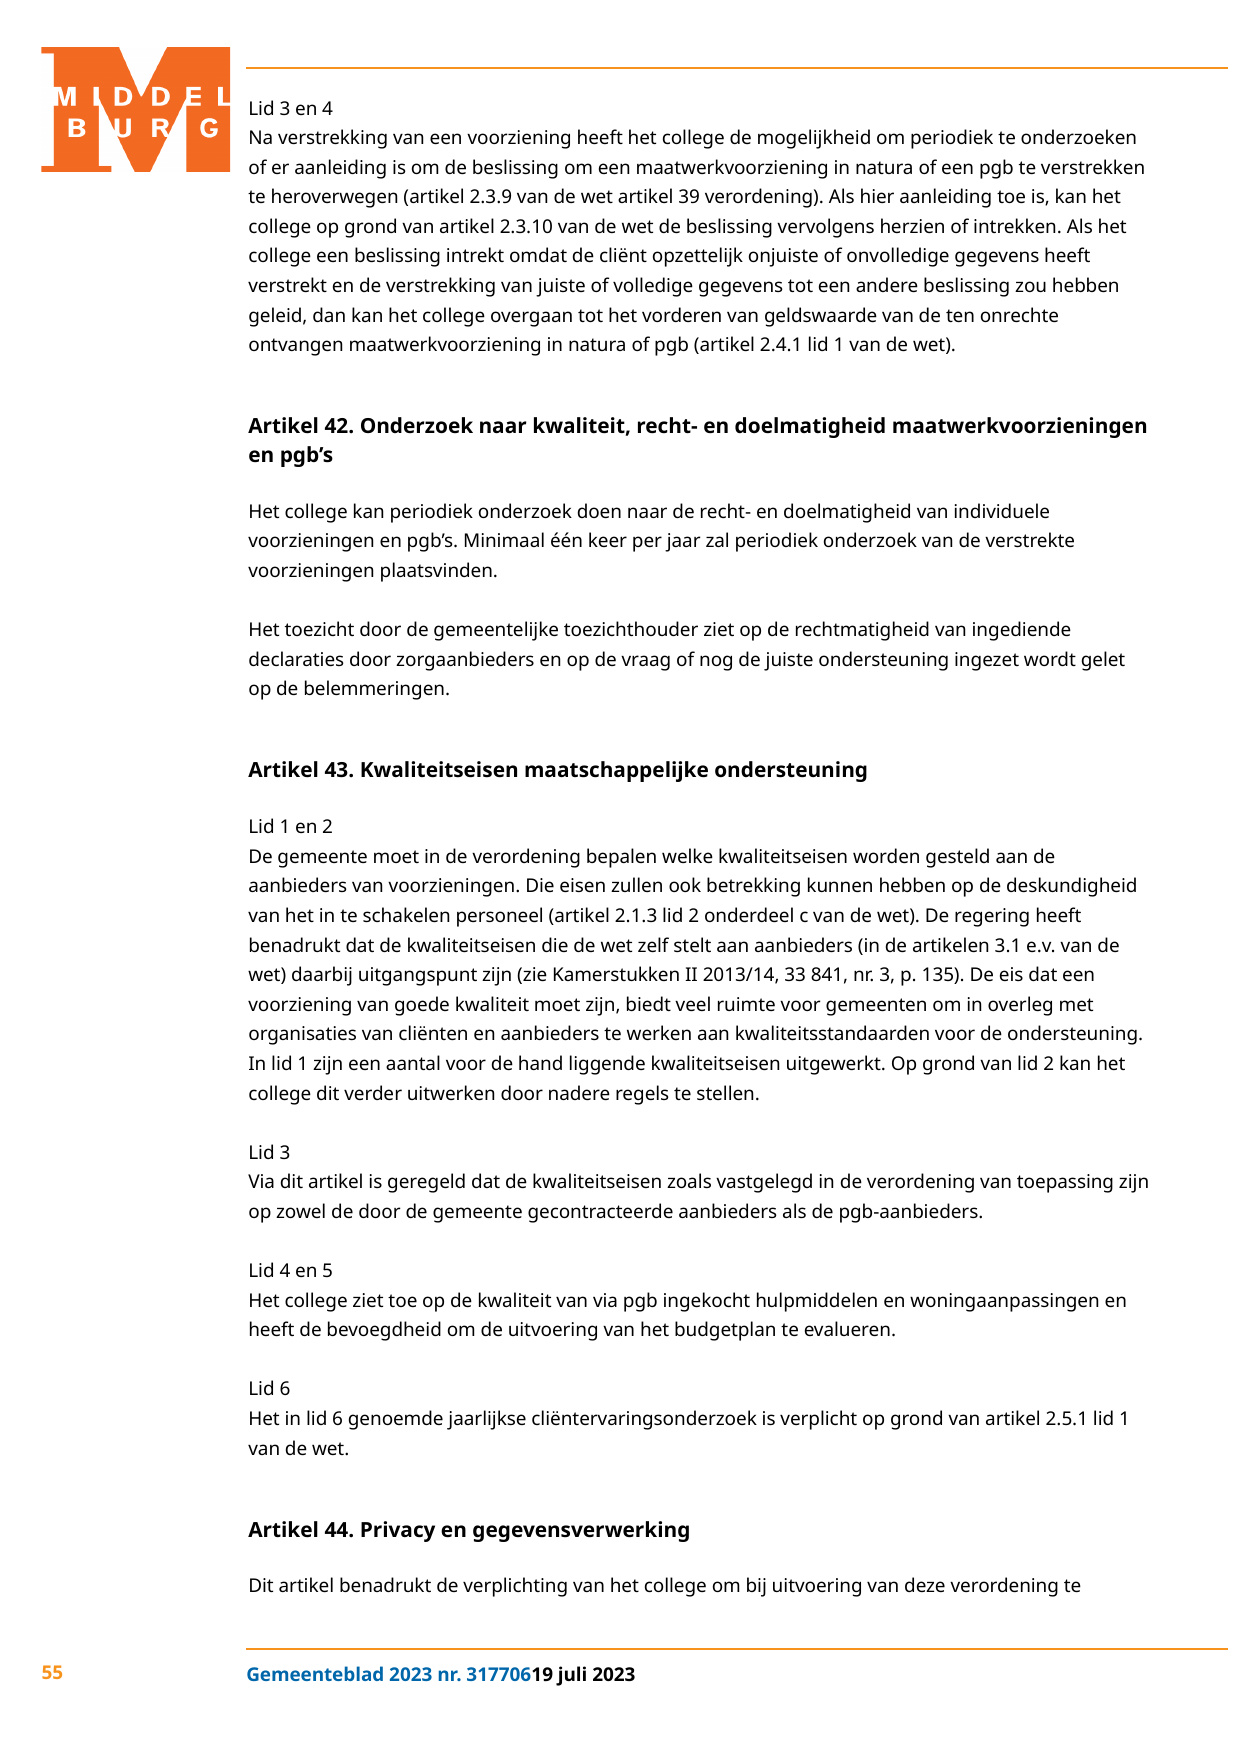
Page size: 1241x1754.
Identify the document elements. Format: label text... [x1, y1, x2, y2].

text Lid 4 en 5 [248, 1257, 1152, 1283]
text Het in lid 6 genoemde jaarlijkse cliëntervaringsonderzoek is verplicht op grond van artikel 2.5.1 lid 1 van de wet. [248, 1405, 1152, 1460]
text Na verstrekking van een voorziening heeft het college de mogelijkheid om periodiek te onderzoeken of er aanleiding is om de beslissing om een maatwerkvoorziening in natura of een pgb te verstrekken te heroverwegen (artikel 2.3.9 van de wet artikel 39 verordening). Als hier aanleiding toe is, kan het college op grond van artikel 2.3.10 van de wet de beslissing vervolgens herzien of intrekken. Als het college een beslissing intrekt omdat de cliënt opzettelijk onjuiste of onvolledige gegevens heeft verstrekt en de verstrekking van juiste of volledige gegevens tot een andere beslissing zou hebben geleid, dan kan het college overgaan tot het vorderen van geldswaarde van de ten onrechte ontvangen maatwerkvoorziening in natura of pgb (artikel 2.4.1 lid 1 van de wet). [248, 124, 1152, 357]
text Lid 3 [248, 1139, 1152, 1164]
text Lid 6 [248, 1376, 1152, 1401]
text Het college kan periodiek onderzoek doen naar de recht- en doelmatigheid van individuele voorzieningen en pgb’s. Minimaal één keer per jaar zal periodiek onderzoek van de verstrekte voorzieningen plaatsvinden. [248, 498, 1152, 583]
text In lid 1 zijn een aantal voor de hand liggende kwaliteitseisen uitgewerkt. Op grond van lid 2 kan het college dit verder uitwerken door nadere regels te stellen. [248, 1050, 1152, 1105]
text Lid 3 en 4 [248, 95, 1152, 121]
text Het college ziet toe op de kwaliteit van via pgb ingekocht hulpmiddelen en woningaanpassingen en heeft de bevoegdheid om de uitvoering van het budgetplan te evalueren. [248, 1287, 1152, 1342]
text Via dit artikel is geregeld dat de kwaliteitseisen zoals vastgelegd in de verordening van toepassing zijn op zowel de door de gemeente gecontracteerde aanbieders als de pgb-aanbieders. [248, 1168, 1152, 1224]
text Lid 1 en 2 [248, 813, 1152, 839]
picture [41, 47, 231, 172]
text Artikel 44. Privacy en gegevensverwerking [248, 1515, 1152, 1543]
text Artikel 42. Onderzoek naar kwaliteit, recht- en doelmatigheid maatwerkvoorzieningen en pgb’s [248, 411, 1152, 468]
text Het toezicht door de gemeentelijke toezichthouder ziet op de rechtmatigheid van ingediende declaraties door zorgaanbieders en op de vraag of nog de juiste ondersteuning ingezet wordt gelet op de belemmeringen. [248, 616, 1152, 701]
text De gemeente moet in de verordening bepalen welke kwaliteitseisen worden gesteld aan de aanbieders van voorzieningen. Die eisen zullen ook betrekking kunnen hebben op de deskundigheid van het in te schakelen personeel (artikel 2.1.3 lid 2 onderdeel c van de wet). De regering heeft benadrukt dat de kwaliteitseisen die de wet zelf stelt aan aanbieders (in de artikelen 3.1 e.v. van de wet) daarbij uitgangspunt zijn (zie Kamerstukken II 2013/14, 33 841, nr. 3, p. 135). De eis dat een voorziening van goede kwaliteit moet zijn, biedt veel ruimte voor gemeenten om in overleg met organisaties van cliënten en aanbieders te werken aan kwaliteitsstandaarden voor de ondersteuning. [248, 843, 1152, 1046]
text Dit artikel benadrukt de verplichting van het college om bij uitvoering van deze verordening te [248, 1573, 1152, 1598]
text Artikel 43. Kwaliteitseisen maatschappelijke ondersteuning [248, 755, 1152, 784]
